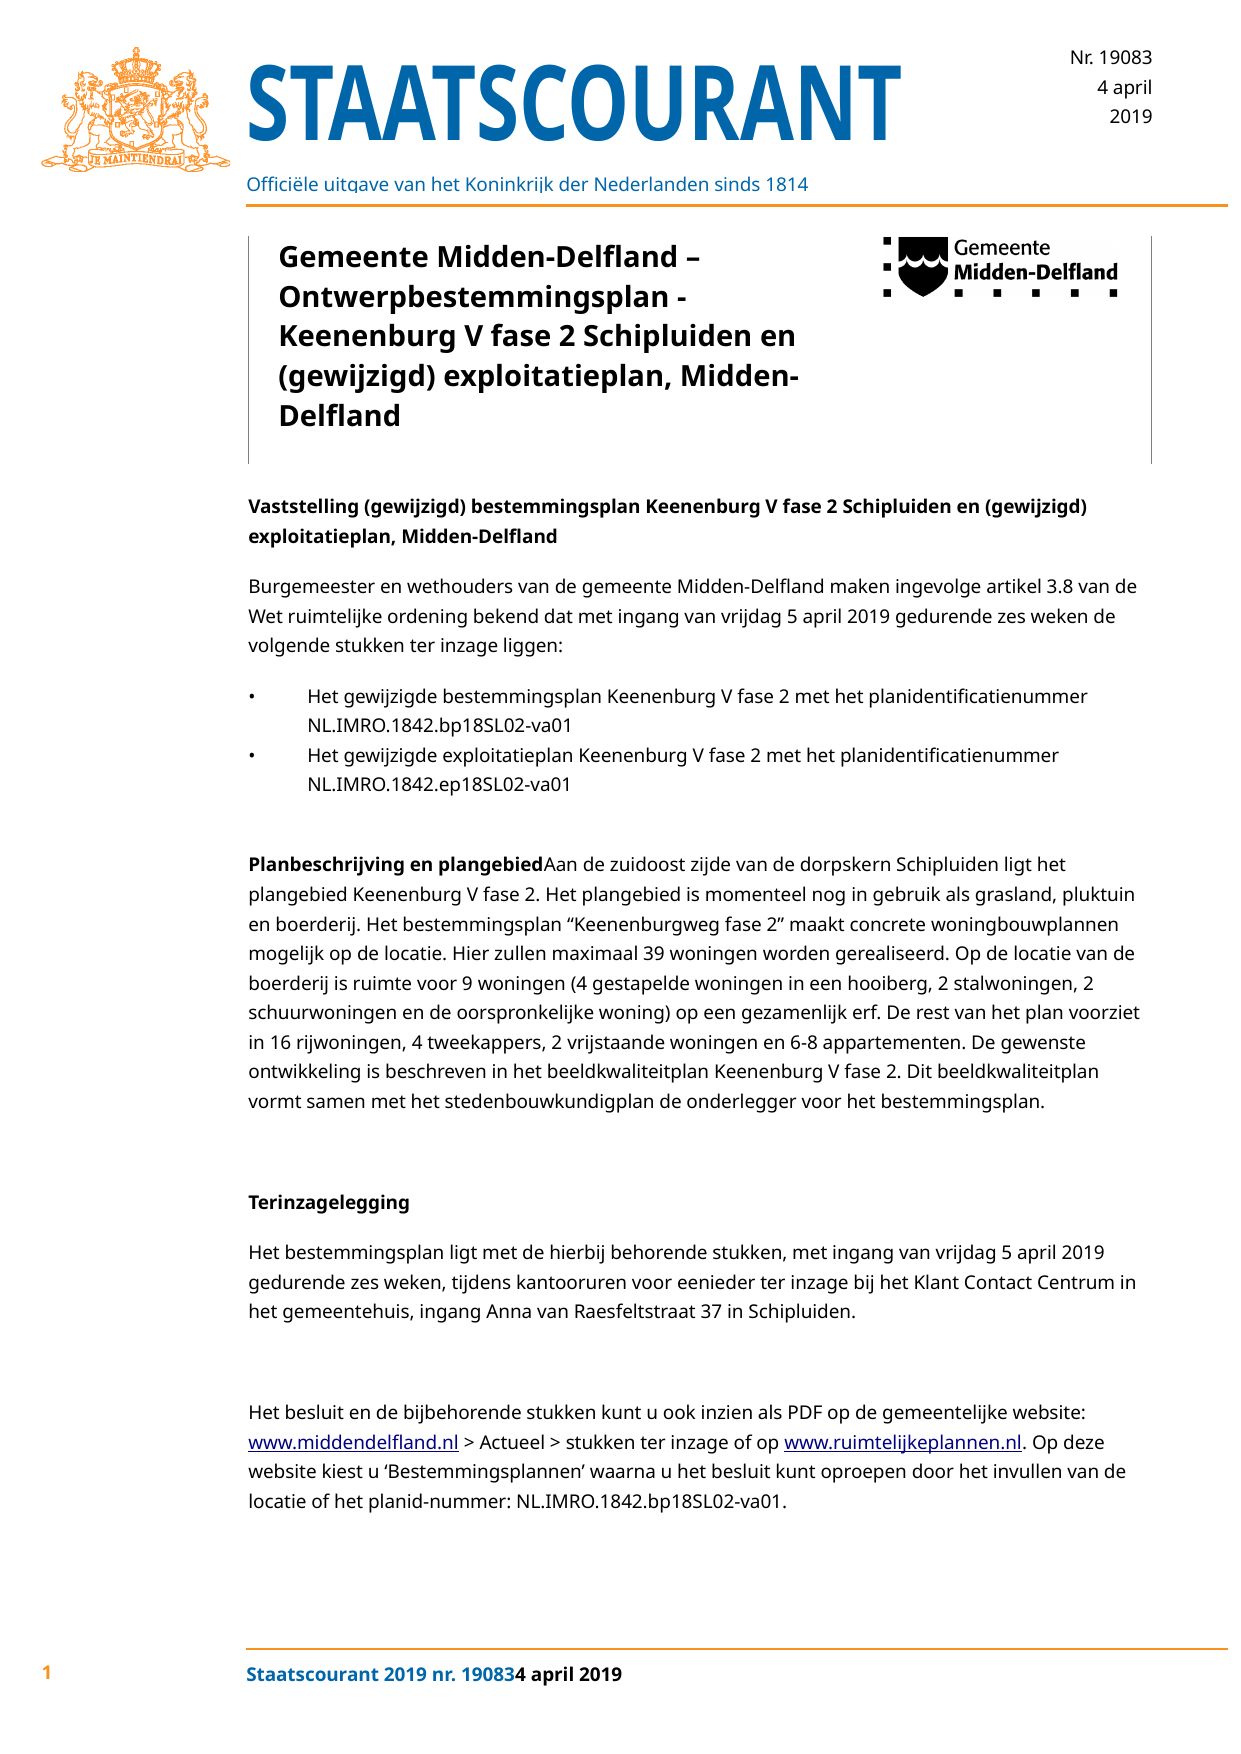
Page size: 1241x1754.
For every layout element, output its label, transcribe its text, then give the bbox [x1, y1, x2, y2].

text Het bestemmingsplan ligt met de hierbij behorende stukken, met ingang van vrijdag 5 april 2019 gedurende zes weken, tijdens kantooruren voor eenieder ter inzage bij het Klant Contact Centrum in het gemeentehuis, ingang Anna van Raesfeltstraat 37 in Schipluiden. [248, 1239, 1152, 1324]
text Het besluit en de bijbehorende stukken kunt u ook inzien als PDF op de gemeentelijke website: www.middendelfland.nl > Actueel > stukken ter inzage of op www.ruimtelijkeplannen.nl. Op deze website kiest u ‘Bestemmingsplannen’ waarna u het besluit kunt oproepen door het invullen van de locatie of het planid-nummer: NL.IMRO.1842.bp18SL02-va01. [248, 1399, 1152, 1514]
text Planbeschrijving en plangebiedAan de zuidoost zijde van de dorpskern Schipluiden ligt het plangebied Keenenburg V fase 2. Het plangebied is momenteel nog in gebruik als grasland, pluktuin en boerderij. Het bestemmingsplan “Keenenburgweg fase 2” maakt concrete woningbouwplannen mogelijk op de locatie. Hier zullen maximaal 39 woningen worden gerealiseerd. Op de locatie van de boerderij is ruimte voor 9 woningen (4 gestapelde woningen in een hooiberg, 2 stalwoningen, 2 schuurwoningen en de oorspronkelijke woning) op een gezamenlijk erf. De rest van het plan voorziet in 16 rijwoningen, 4 tweekappers, 2 vrijstaande woningen en 6-8 appartementen. De gewenste ontwikkeling is beschreven in het beeldkwaliteitplan Keenenburg V fase 2. Dit beeldkwaliteitplan vormt samen met het stedenbouwkundigplan de onderlegger voor het bestemmingsplan. [248, 852, 1152, 1114]
list Het gewijzigde bestemmingsplan Keenenburg V fase 2 met het planidentificatienummer NL.IMRO.1842.bp18SL02-va01 [248, 683, 1152, 738]
picture [882, 236, 1119, 298]
text Burgemeester en wethouders van de gemeente Midden-Delfland maken ingevolge artikel 3.8 van de Wet ruimtelijke ordening bekend dat met ingang van vrijdag 5 april 2019 gedurende zes weken de volgende stukken ter inzage liggen: [248, 573, 1152, 658]
table_header Gemeente Midden-Delfland – Ontwerpbestemmingsplan - Keenenburg V fase 2 Schipluiden en (gewijzigd) exploitatieplan, Midden-Delfland [249, 236, 850, 464]
list Het gewijzigde exploitatieplan Keenenburg V fase 2 met het planidentificatienummer NL.IMRO.1842.ep18SL02-va01 [248, 742, 1152, 797]
text Terinzagelegging [248, 1189, 1152, 1215]
table_header [850, 236, 1151, 464]
text Vaststelling (gewijzigd) bestemmingsplan Keenenburg V fase 2 Schipluiden en (gewijzigd) exploitatieplan, Midden-Delfland [248, 493, 1152, 549]
picture [41, 47, 231, 172]
